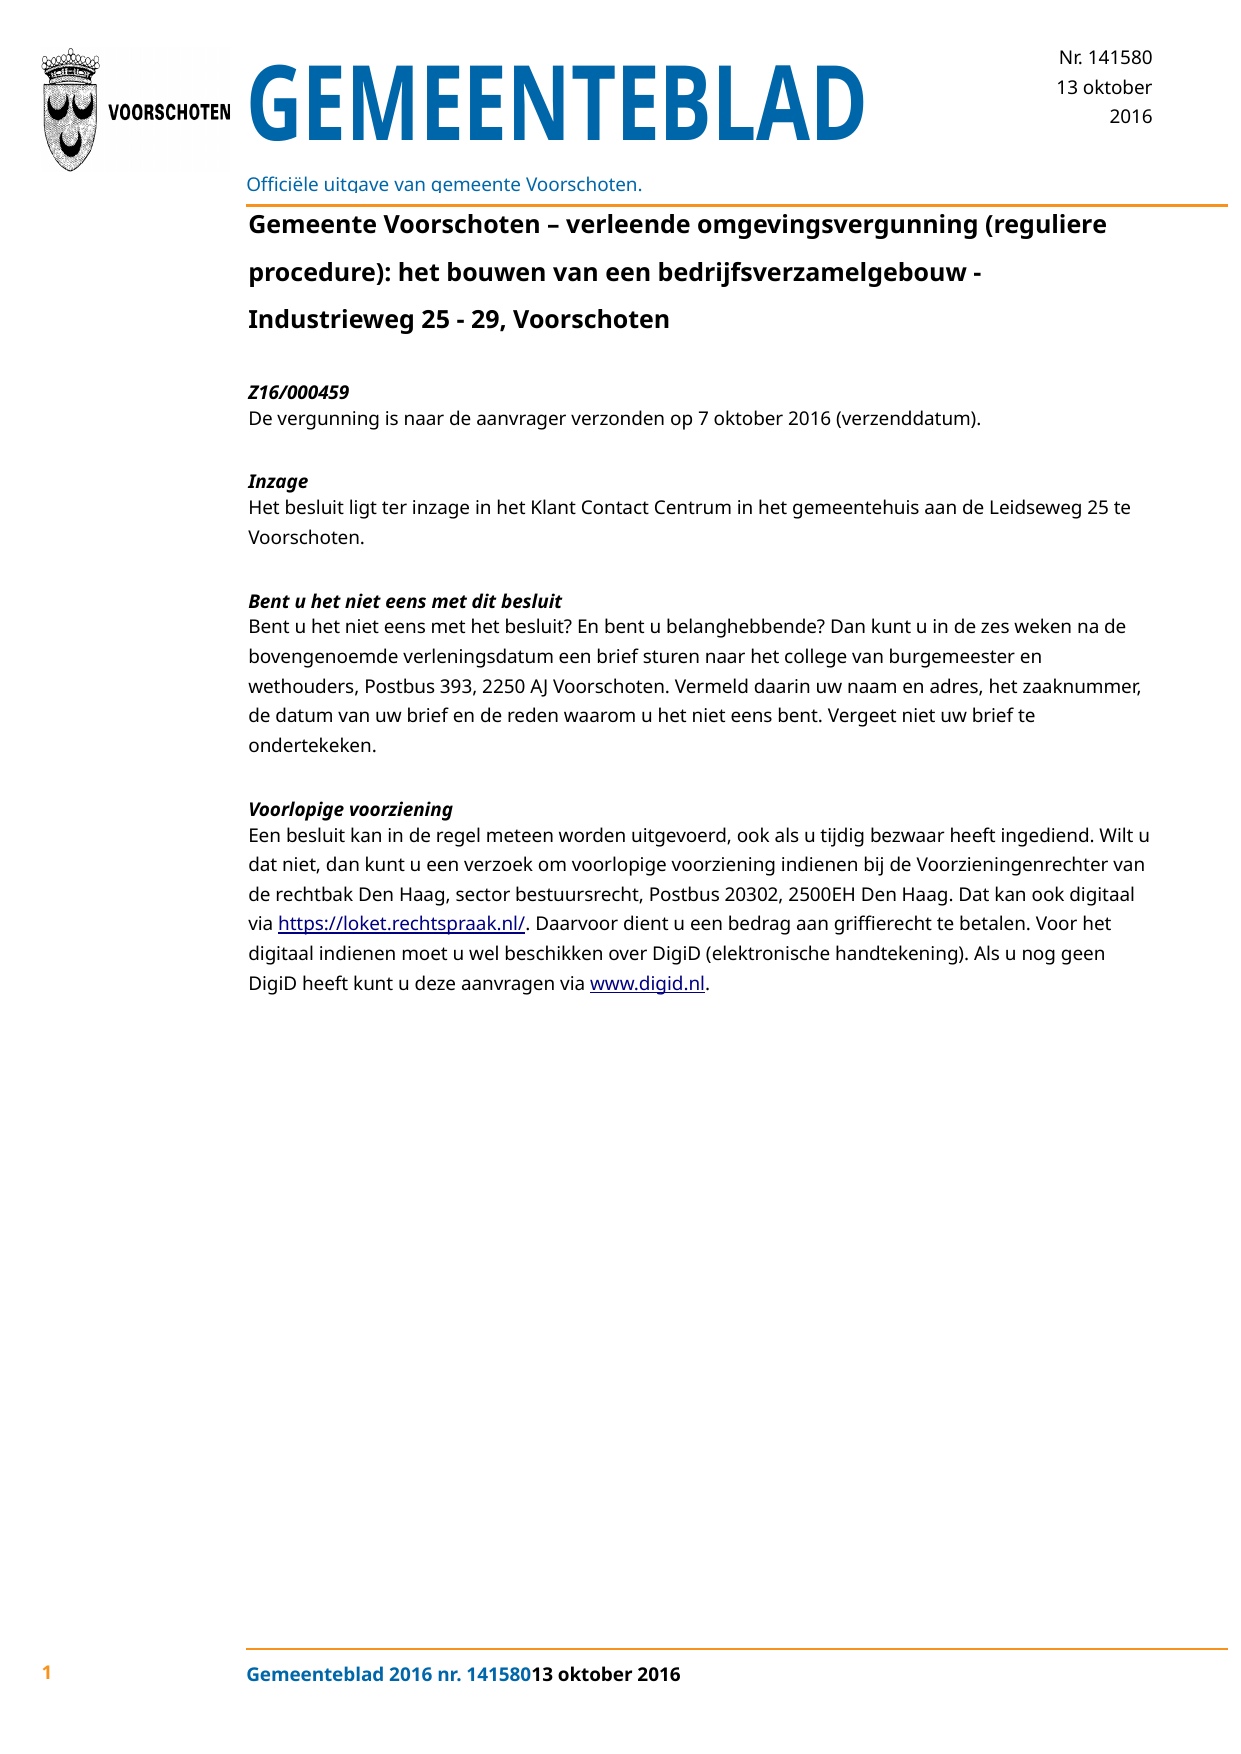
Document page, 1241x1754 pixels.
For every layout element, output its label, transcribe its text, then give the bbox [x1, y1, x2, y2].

text Voorlopige voorziening [248, 796, 1152, 822]
picture [41, 47, 231, 172]
text Bent u het niet eens met het besluit? En bent u belanghebbende? Dan kunt u in de zes weken na de bovengenoemde verleningsdatum een brief sturen naar het college van burgemeester en wethouders, Postbus 393, 2250 AJ Voorschoten. Vermeld daarin uw naam en adres, het zaaknummer, de datum van uw brief en de reden waarom u het niet eens bent. Vergeet niet uw brief te ondertekeken. [248, 614, 1152, 758]
text Het besluit ligt ter inzage in het Klant Contact Centrum in het gemeentehuis aan de Leidseweg 25 te Voorschoten. [248, 494, 1152, 550]
text De vergunning is naar de aanvrager verzonden op 7 oktober 2016 (verzenddatum). [248, 405, 1152, 431]
text Inzage [248, 469, 1152, 494]
text Bent u het niet eens met dit besluit [248, 588, 1152, 614]
text Een besluit kan in de regel meteen worden uitgevoerd, ook als u tijdig bezwaar heeft ingediend. Wilt u dat niet, dan kunt u een verzoek om voorlopige voorziening indienen bij de Voorzieningenrechter van de rechtbak Den Haag, sector bestuursrecht, Postbus 20302, 2500EH Den Haag. Dat kan ook digitaal via https://loket.rechtspraak.nl/. Daarvoor dient u een bedrag aan griffierecht te betalen. Voor het digitaal indienen moet u wel beschikken over DigiD (elektronische handtekening). Als u nog geen DigiD heeft kunt u deze aanvragen via www.digid.nl. [248, 822, 1152, 995]
text Gemeente Voorschoten – verleende omgevingsvergunning (reguliere procedure): het bouwen van een bedrijfsverzamelgebouw - Industrieweg 25 - 29, Voorschoten [248, 207, 1152, 336]
text Z16/000459 [248, 379, 1152, 405]
